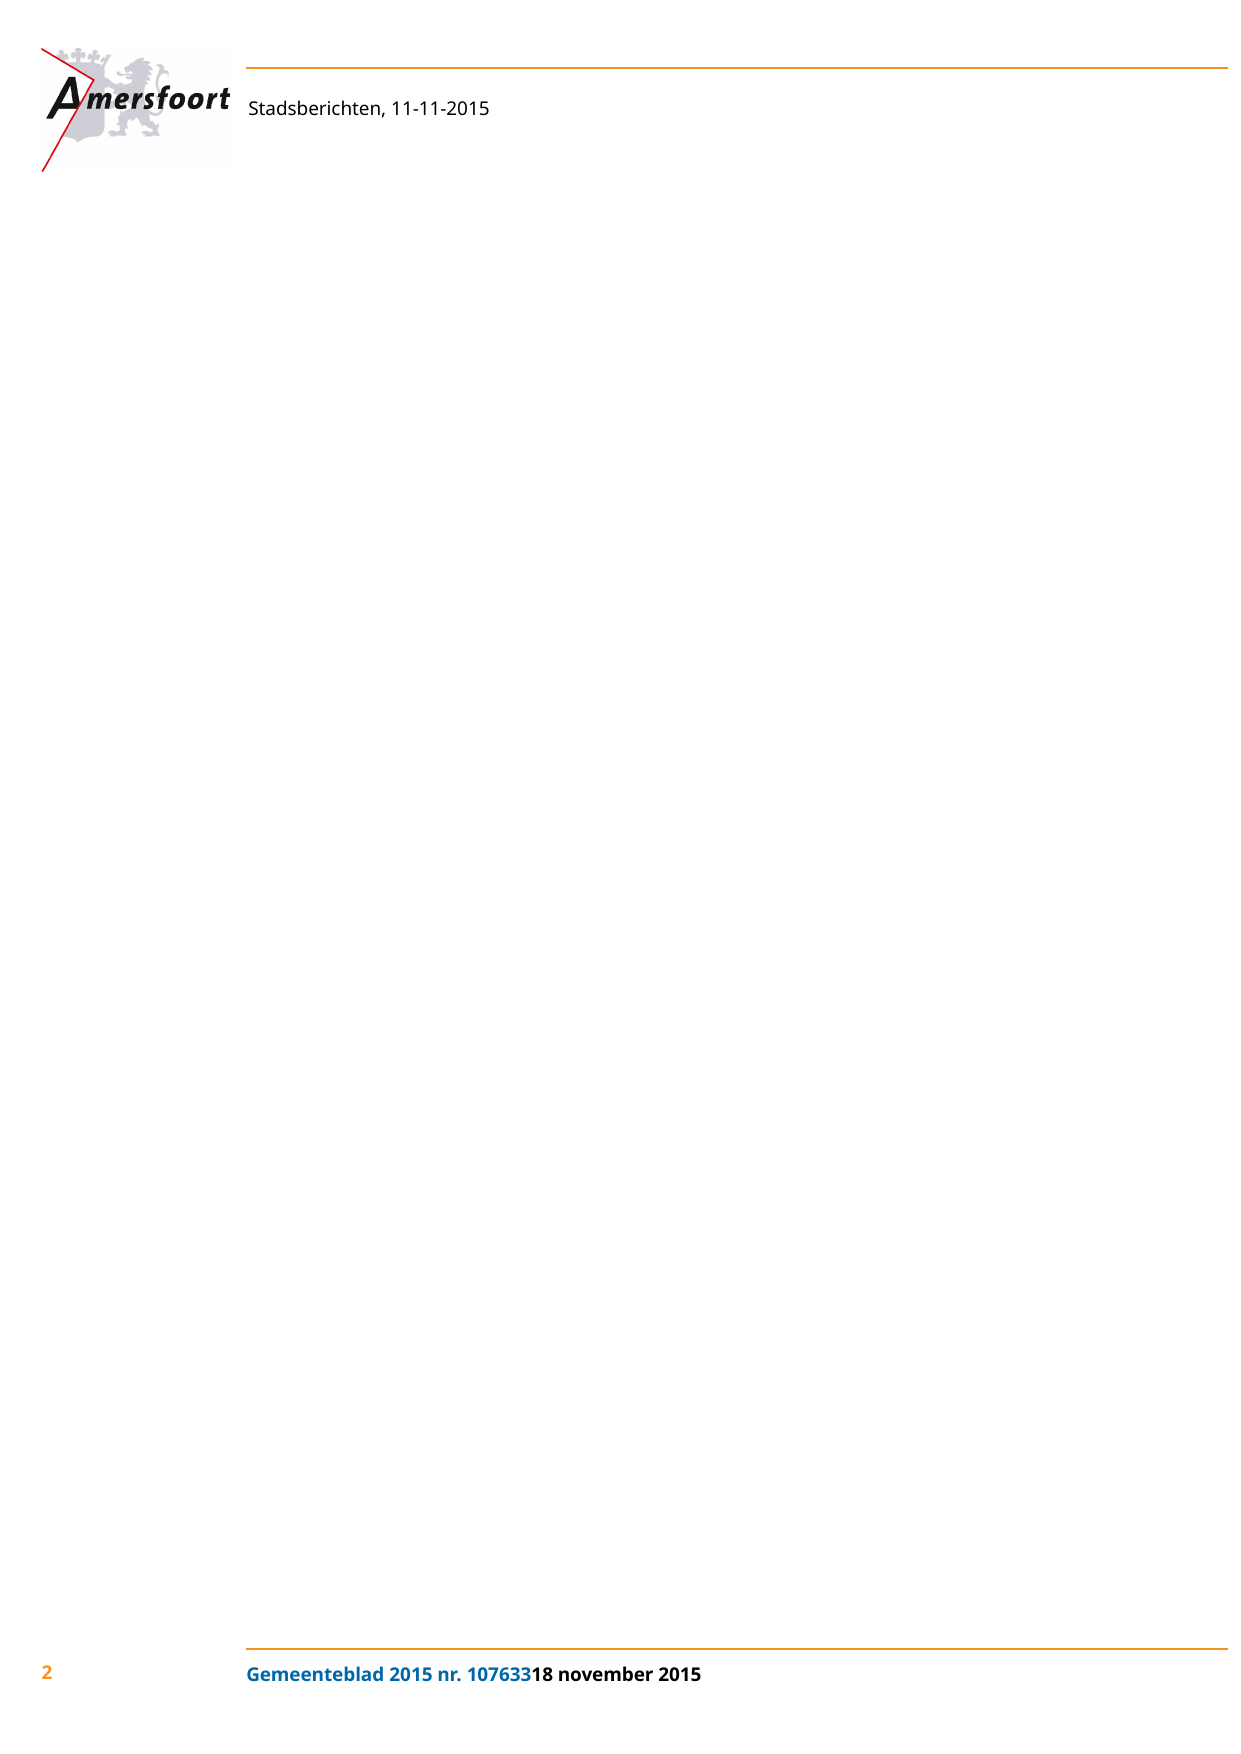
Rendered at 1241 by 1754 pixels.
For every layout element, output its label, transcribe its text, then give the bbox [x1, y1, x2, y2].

picture [41, 47, 231, 172]
text Stadsberichten, 11-11-2015 [248, 95, 1152, 121]
